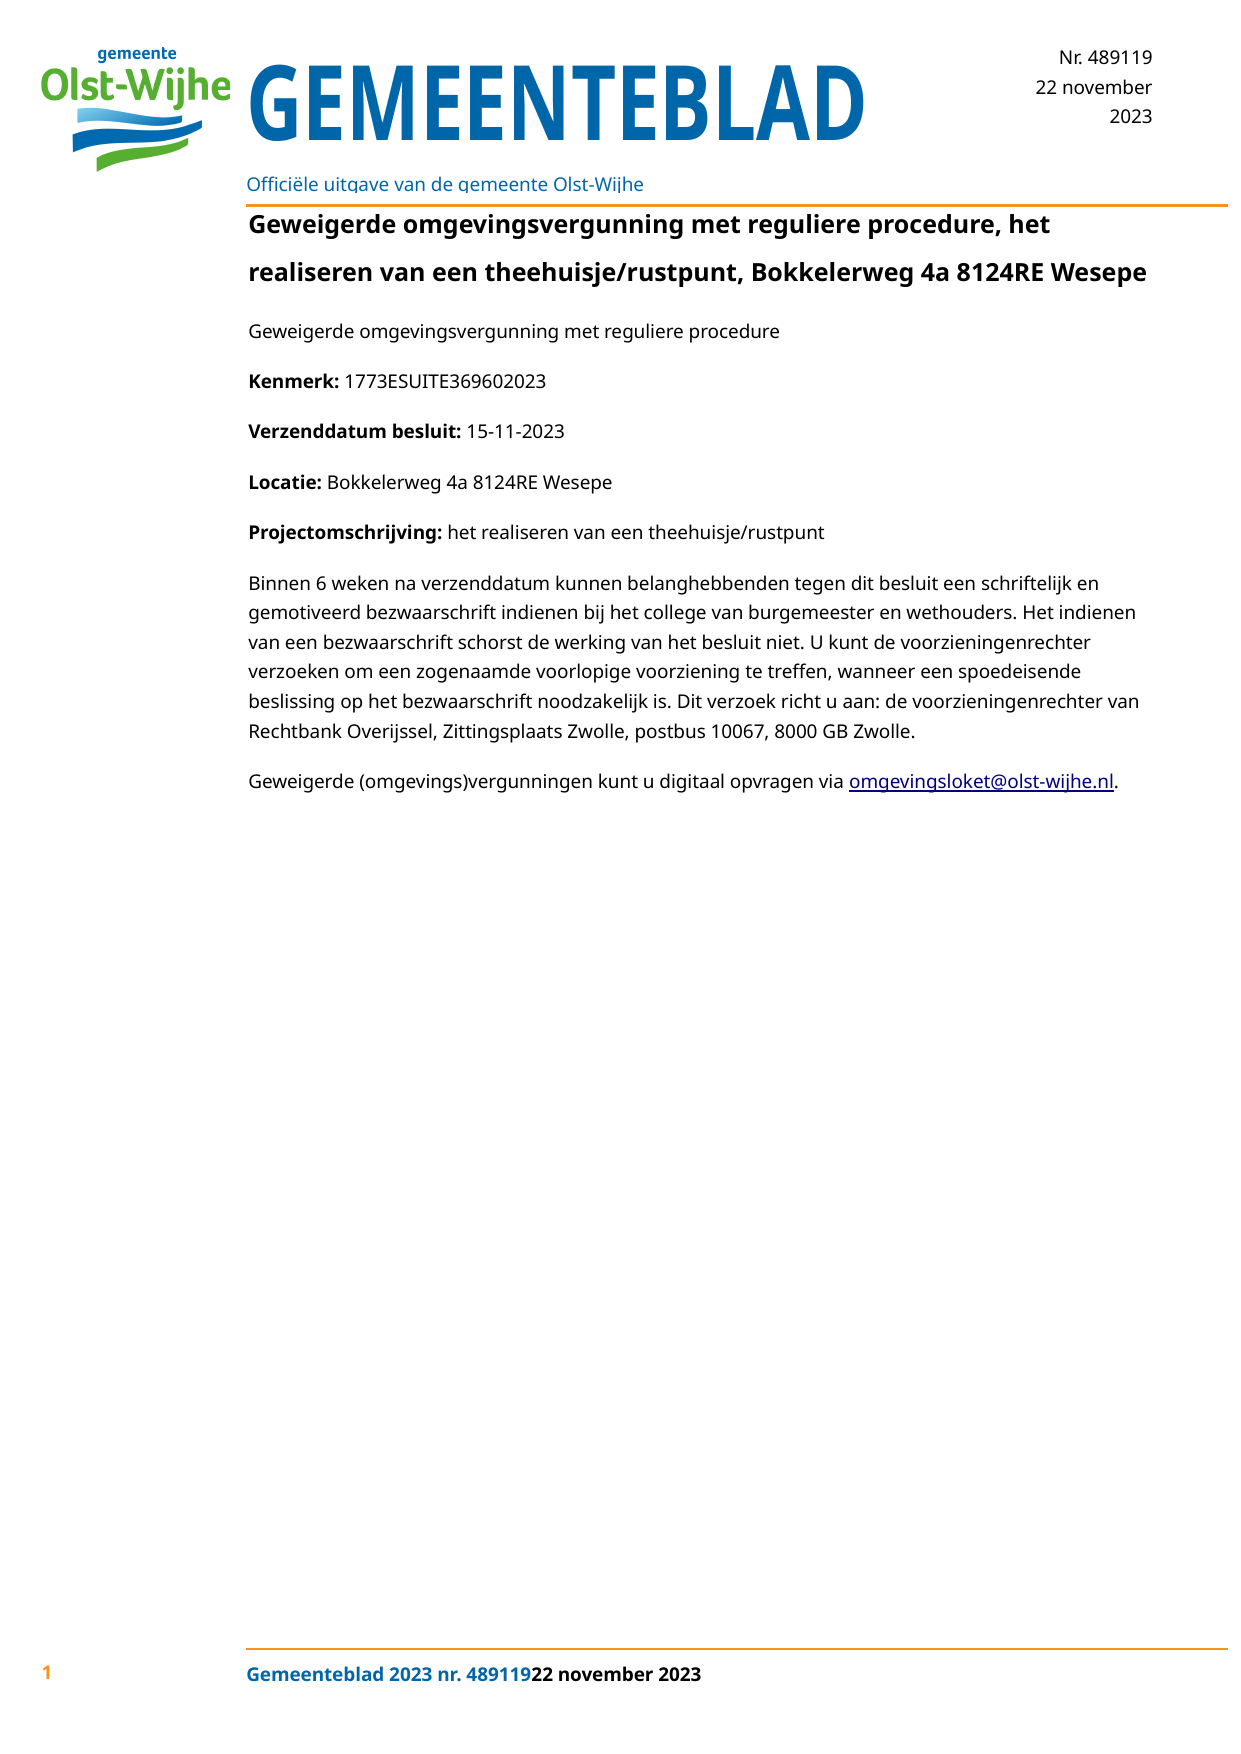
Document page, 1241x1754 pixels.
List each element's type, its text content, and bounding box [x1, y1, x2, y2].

text Projectomschrijving: het realiseren van een theehuisje/rustpunt [248, 519, 1152, 545]
text Verzenddatum besluit: 15-11-2023 [248, 419, 1152, 444]
text Geweigerde (omgevings)vergunningen kunt u digitaal opvragen via omgevingsloket@olst-wijhe.nl. [248, 768, 1152, 794]
picture [41, 47, 231, 172]
text Geweigerde omgevingsvergunning met reguliere procedure, het realiseren van een theehuisje/rustpunt, Bokkelerweg 4a 8124RE Wesepe [248, 207, 1152, 288]
text Geweigerde omgevingsvergunning met reguliere procedure [248, 318, 1152, 344]
text Kenmerk: 1773ESUITE369602023 [248, 368, 1152, 394]
text Locatie: Bokkelerweg 4a 8124RE Wesepe [248, 469, 1152, 495]
text Binnen 6 weken na verzenddatum kunnen belanghebbenden tegen dit besluit een schriftelijk en gemotiveerd bezwaarschrift indienen bij het college van burgemeester en wethouders. Het indienen van een bezwaarschrift schorst de werking van het besluit niet. U kunt de voorzieningenrechter verzoeken om een zogenaamde voorlopige voorziening te treffen, wanneer een spoedeisende beslissing op het bezwaarschrift noodzakelijk is. Dit verzoek richt u aan: de voorzieningenrechter van Rechtbank Overijssel, Zittingsplaats Zwolle, postbus 10067, 8000 GB Zwolle. [248, 570, 1152, 744]
